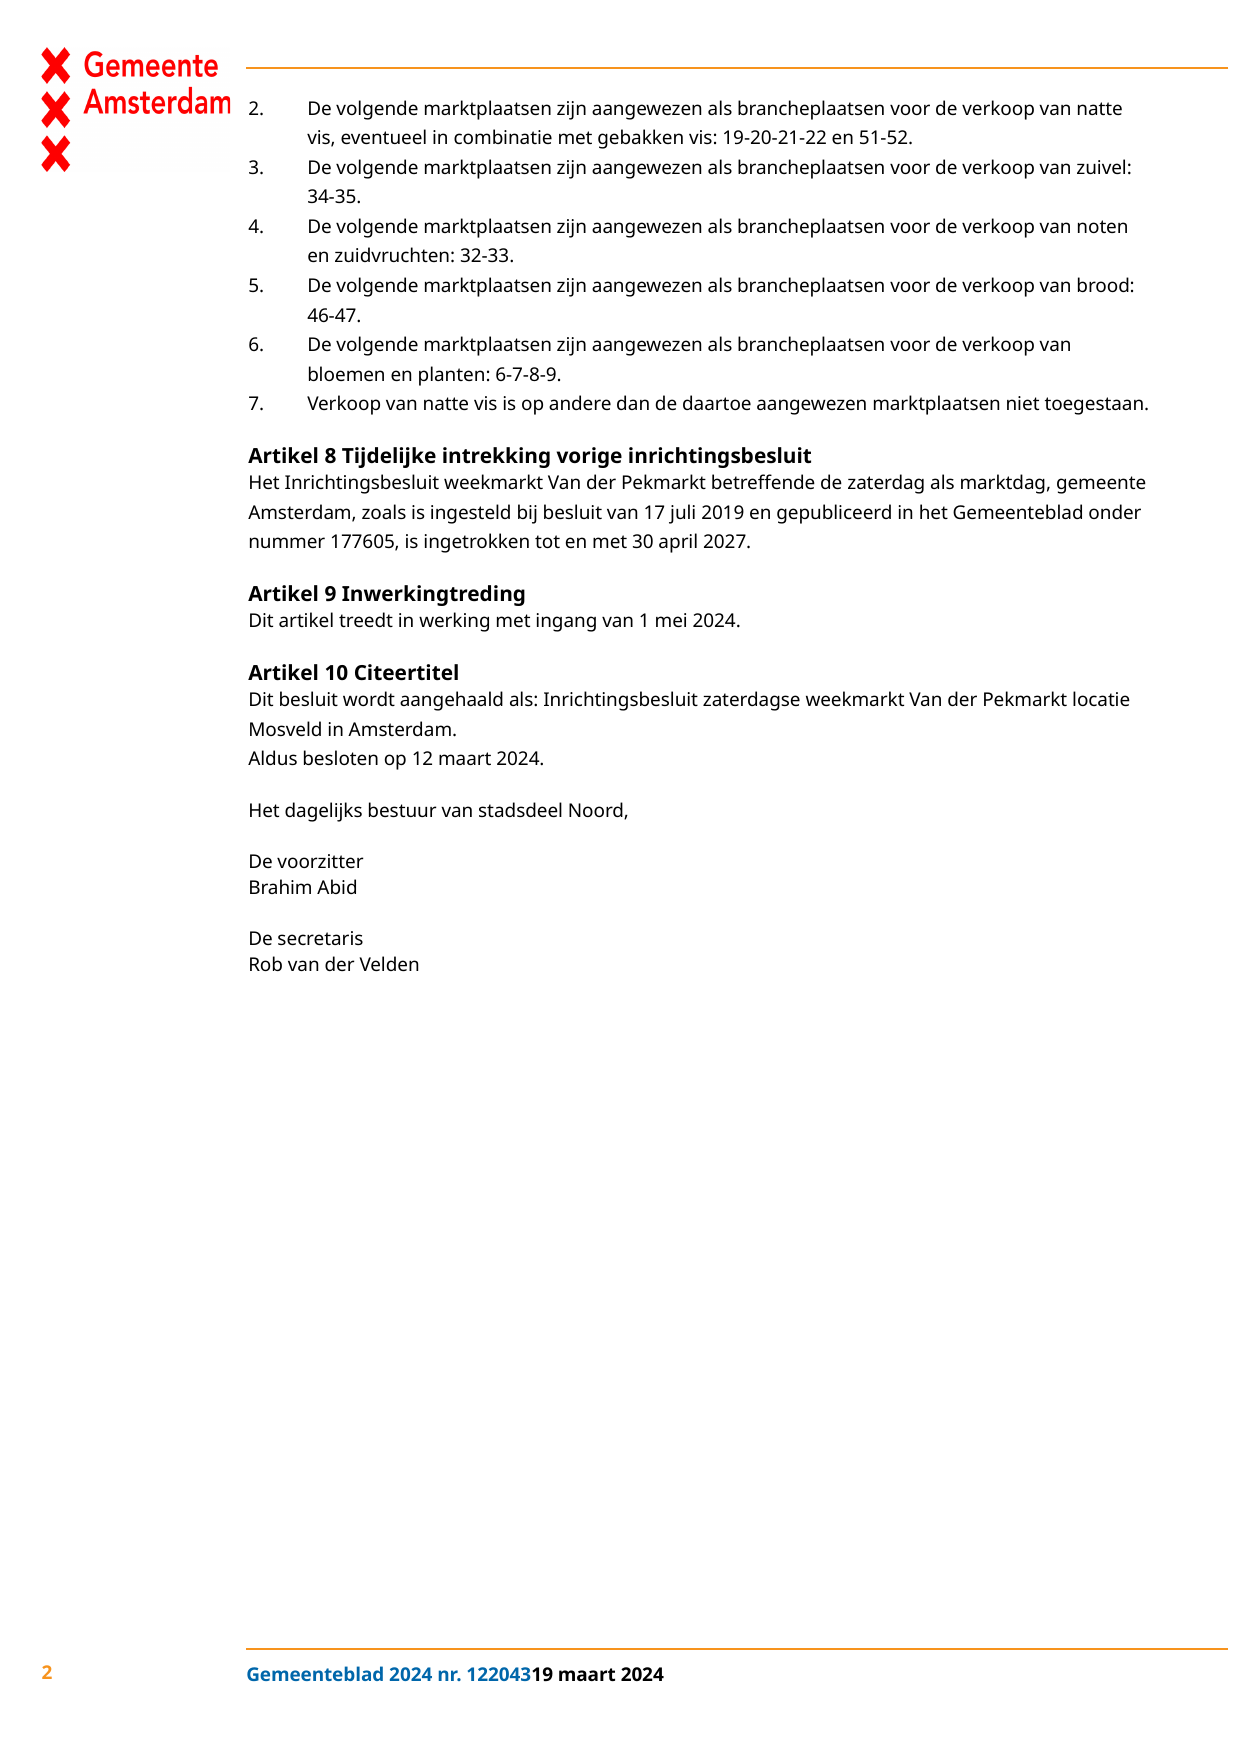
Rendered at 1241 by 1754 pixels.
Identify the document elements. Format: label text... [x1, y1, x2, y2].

text Het Inrichtingsbesluit weekmarkt Van der Pekmarkt betreffende de zaterdag als marktdag, gemeente Amsterdam, zoals is ingesteld bij besluit van 17 juli 2019 en gepubliceerd in het Gemeenteblad onder nummer 177605, is ingetrokken tot en met 30 april 2027. [248, 469, 1152, 554]
text Het dagelijks bestuur van stadsdeel Noord, [248, 797, 1152, 823]
text De voorzitter [248, 848, 1152, 874]
list Verkoop van natte vis is op andere dan de daartoe aangewezen marktplaatsen niet toegestaan. [248, 391, 1152, 416]
text Artikel 10 Citeertitel [248, 658, 1152, 686]
text Rob van der Velden [248, 951, 1152, 977]
list De volgende marktplaatsen zijn aangewezen als brancheplaatsen voor de verkoop van zuivel: 34-35. [248, 154, 1152, 209]
text Brahim Abid [248, 874, 1152, 900]
list De volgende marktplaatsen zijn aangewezen als brancheplaatsen voor de verkoop van natte vis, eventueel in combinatie met gebakken vis: 19-20-21-22 en 51-52. [248, 95, 1152, 150]
text Artikel 8 Tijdelijke intrekking vorige inrichtingsbesluit [248, 441, 1152, 469]
list De volgende marktplaatsen zijn aangewezen als brancheplaatsen voor de verkoop van brood: 46-47. [248, 272, 1152, 328]
text Dit artikel treedt in werking met ingang van 1 mei 2024. [248, 607, 1152, 633]
text Aldus besloten op 12 maart 2024. [248, 746, 1152, 771]
list De volgende marktplaatsen zijn aangewezen als brancheplaatsen voor de verkoop van bloemen en planten: 6-7-8-9. [248, 331, 1152, 387]
text Artikel 9 Inwerkingtreding [248, 579, 1152, 607]
list De volgende marktplaatsen zijn aangewezen als brancheplaatsen voor de verkoop van noten en zuidvruchten: 32-33. [248, 213, 1152, 268]
text Dit besluit wordt aangehaald als: Inrichtingsbesluit zaterdagse weekmarkt Van der Pekmarkt locatie Mosveld in Amsterdam. [248, 686, 1152, 742]
text De secretaris [248, 926, 1152, 951]
picture [41, 47, 231, 172]
